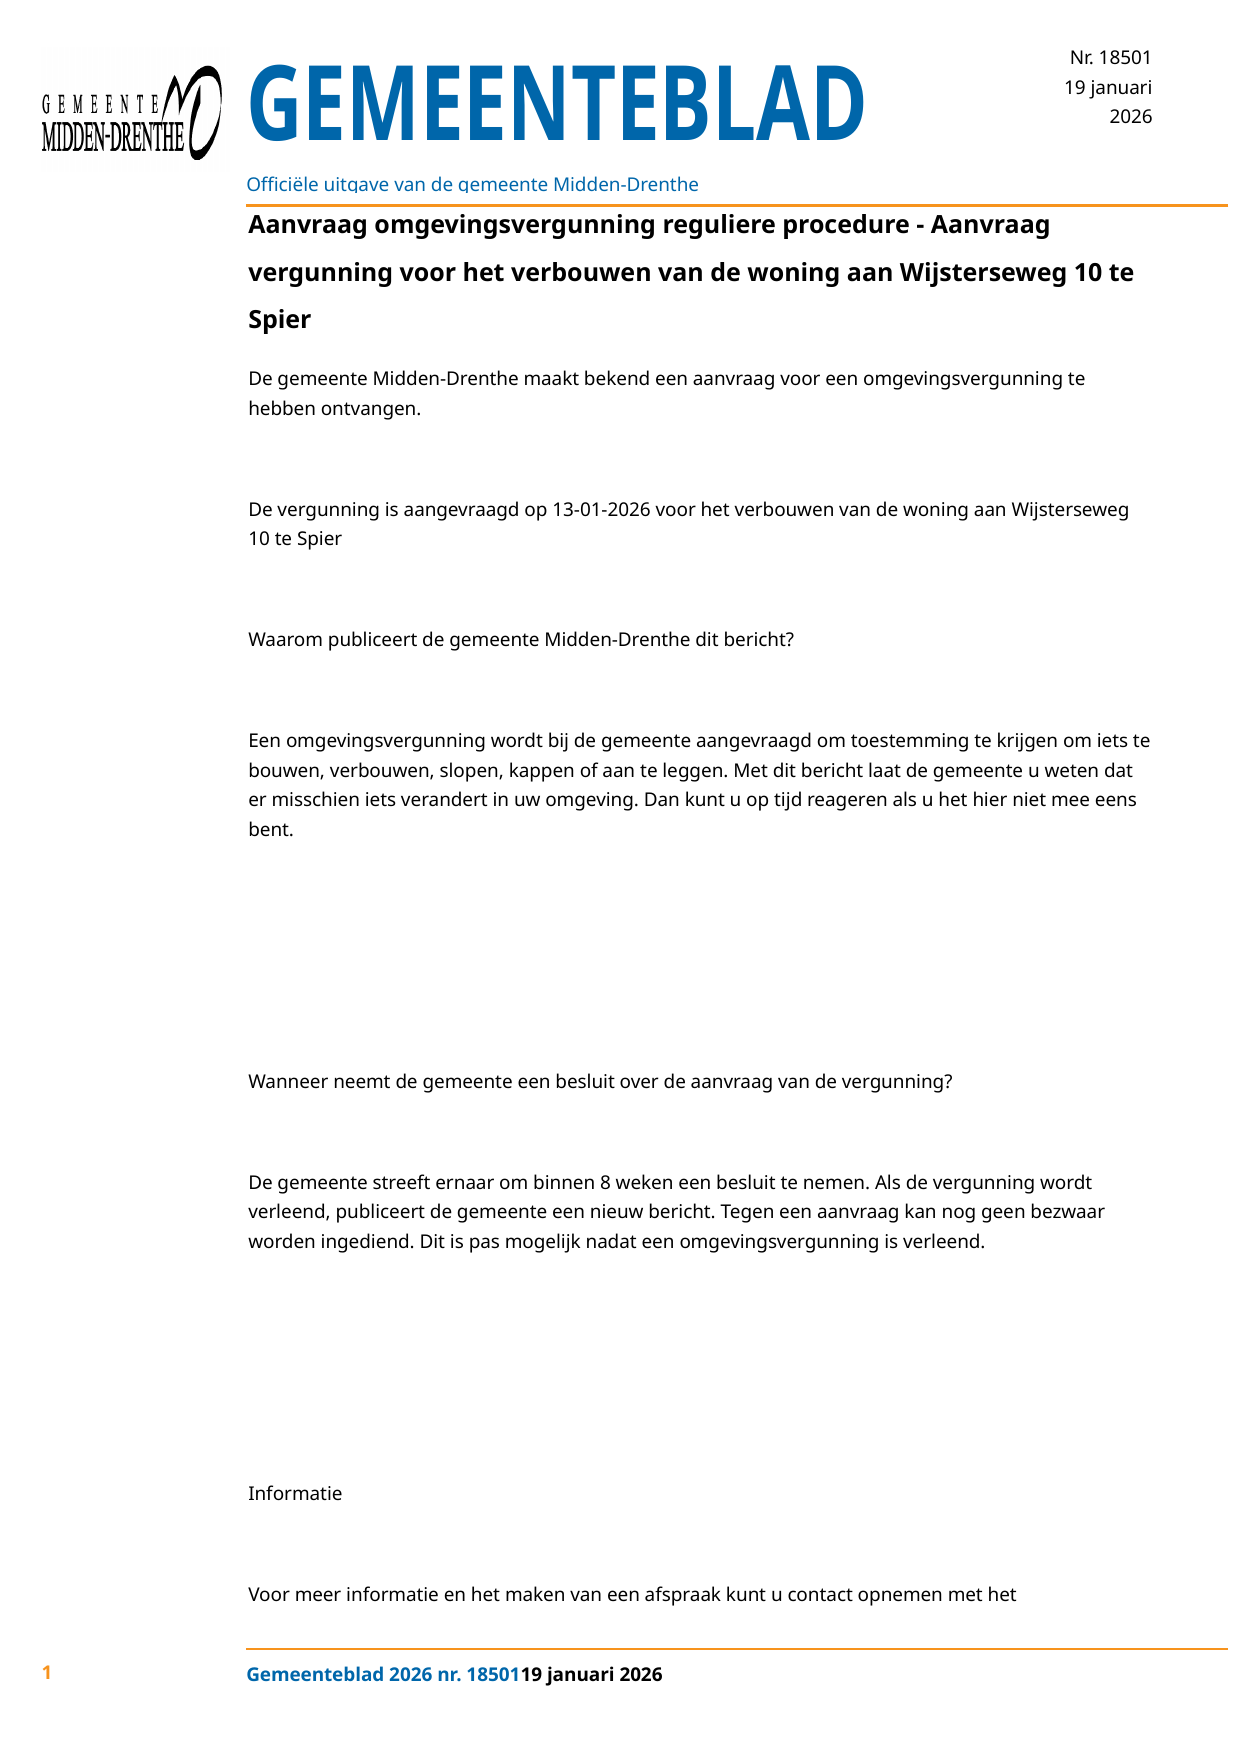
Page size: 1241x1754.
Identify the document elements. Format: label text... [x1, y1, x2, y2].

picture [41, 47, 231, 172]
text De gemeente Midden-Drenthe maakt bekend een aanvraag voor een omgevingsvergunning te hebben ontvangen. [248, 366, 1152, 421]
text De gemeente streeft ernaar om binnen 8 weken een besluit te nemen. Als de vergunning wordt verleend, publiceert de gemeente een nieuw bericht. Tegen een aanvraag kan nog geen bezwaar worden ingediend. Dit is pas mogelijk nadat een omgevingsvergunning is verleend. [248, 1169, 1152, 1254]
text Wanneer neemt de gemeente een besluit over de aanvraag van de vergunning? [248, 1068, 1152, 1094]
text Waarom publiceert de gemeente Midden-Drenthe dit bericht? [248, 626, 1152, 652]
text Voor meer informatie en het maken van een afspraak kunt u contact opnemen met het [248, 1581, 1152, 1607]
text Informatie [248, 1480, 1152, 1506]
text Een omgevingsvergunning wordt bij de gemeente aangevraagd om toestemming te krijgen om iets te bouwen, verbouwen, slopen, kappen of aan te leggen. Met dit bericht laat de gemeente u weten dat er misschien iets verandert in uw omgeving. Dan kunt u op tijd reageren als u het hier niet mee eens bent. [248, 727, 1152, 842]
text Aanvraag omgevingsvergunning reguliere procedure - Aanvraag vergunning voor het verbouwen van de woning aan Wijsterseweg 10 te Spier [248, 207, 1152, 336]
text De vergunning is aangevraagd op 13-01-2026 voor het verbouwen van de woning aan Wijsterseweg 10 te Spier [248, 496, 1152, 551]
